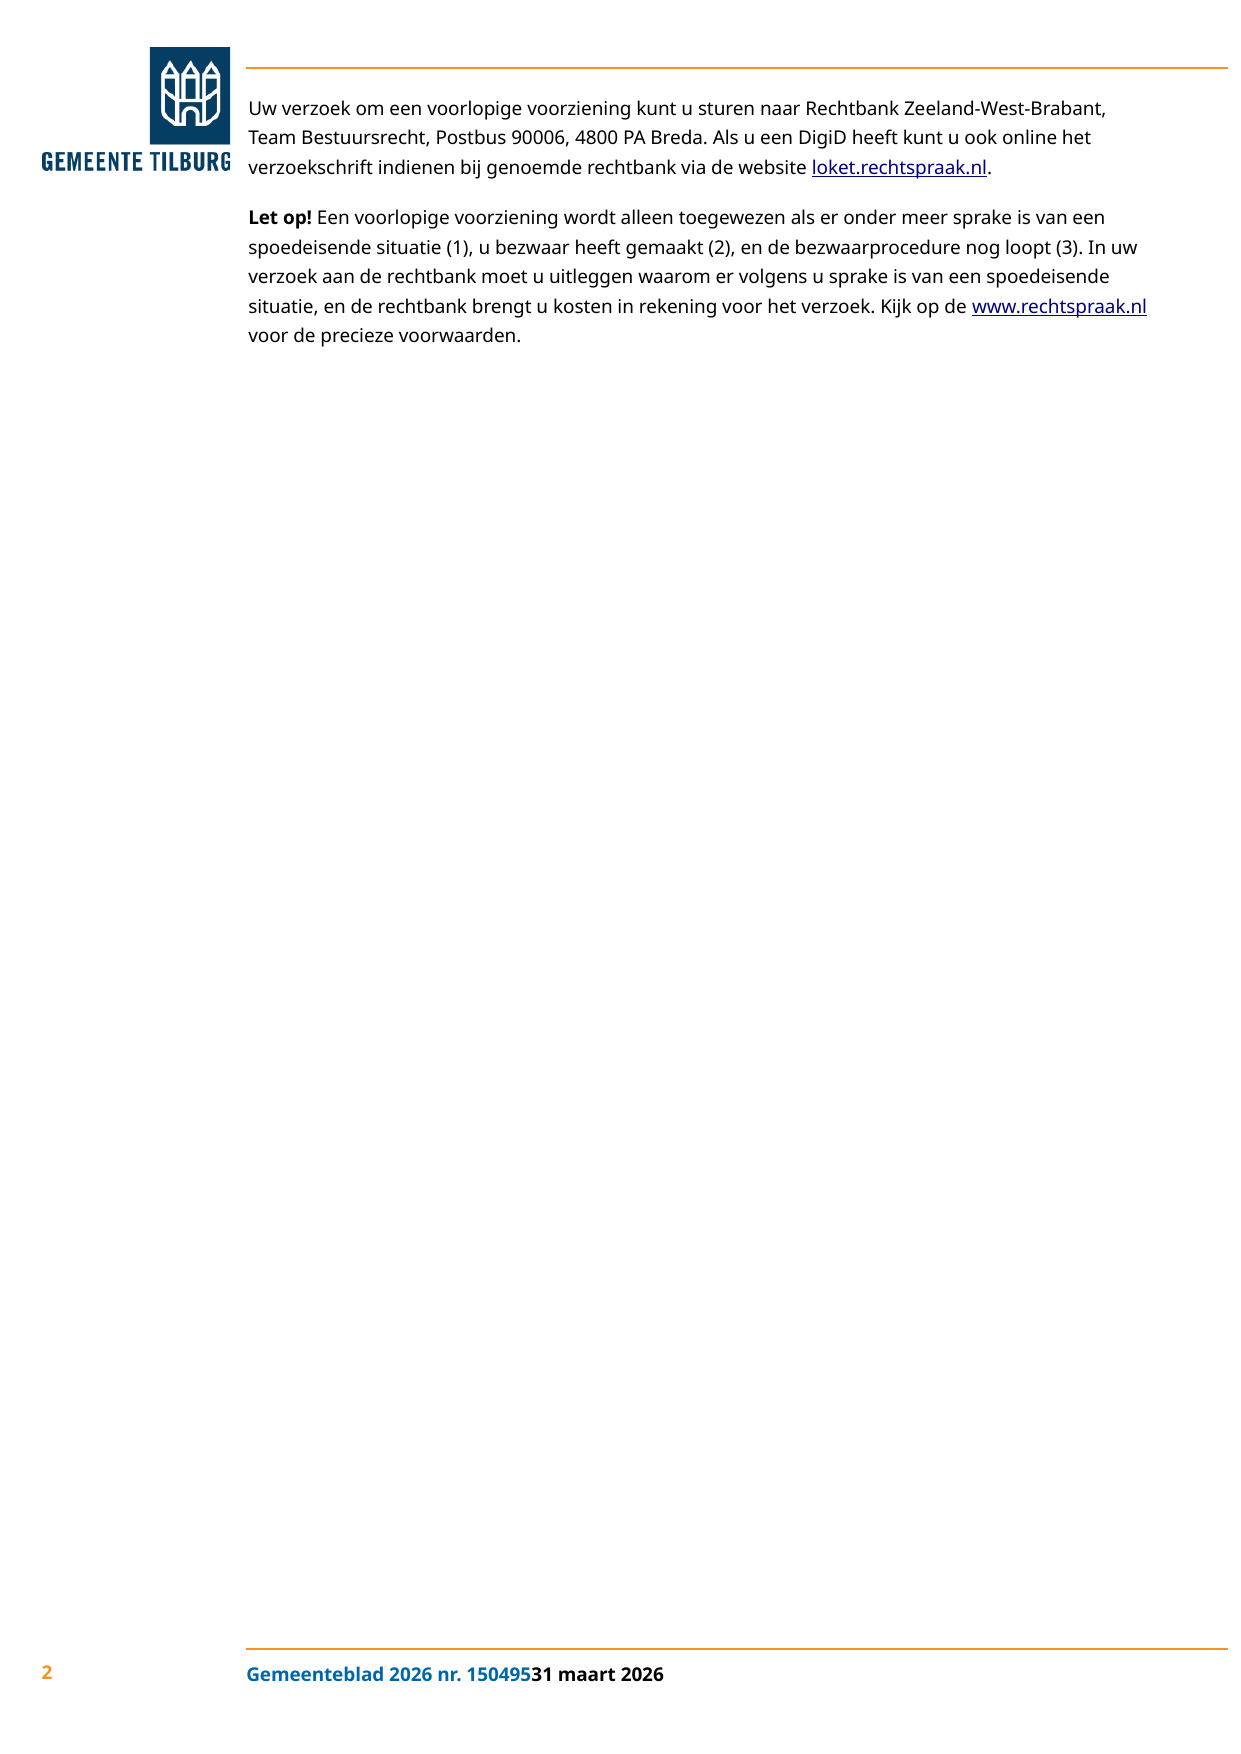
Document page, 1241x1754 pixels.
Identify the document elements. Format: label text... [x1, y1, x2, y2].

text Uw verzoek om een voorlopige voorziening kunt u sturen naar Rechtbank Zeeland-West-Brabant, Team Bestuursrecht, Postbus 90006, 4800 PA Breda. Als u een DigiD heeft kunt u ook online het verzoekschrift indienen bij genoemde rechtbank via de website loket.rechtspraak.nl. [248, 95, 1152, 180]
picture [41, 47, 231, 172]
text Let op! Een voorlopige voorziening wordt alleen toegewezen als er onder meer sprake is van een spoedeisende situatie (1), u bezwaar heeft gemaakt (2), en de bezwaarprocedure nog loopt (3). In uw verzoek aan de rechtbank moet u uitleggen waarom er volgens u sprake is van een spoedeisende situatie, en de rechtbank brengt u kosten in rekening voor het verzoek. Kijk op de www.rechtspraak.nl voor de precieze voorwaarden. [248, 204, 1152, 348]
